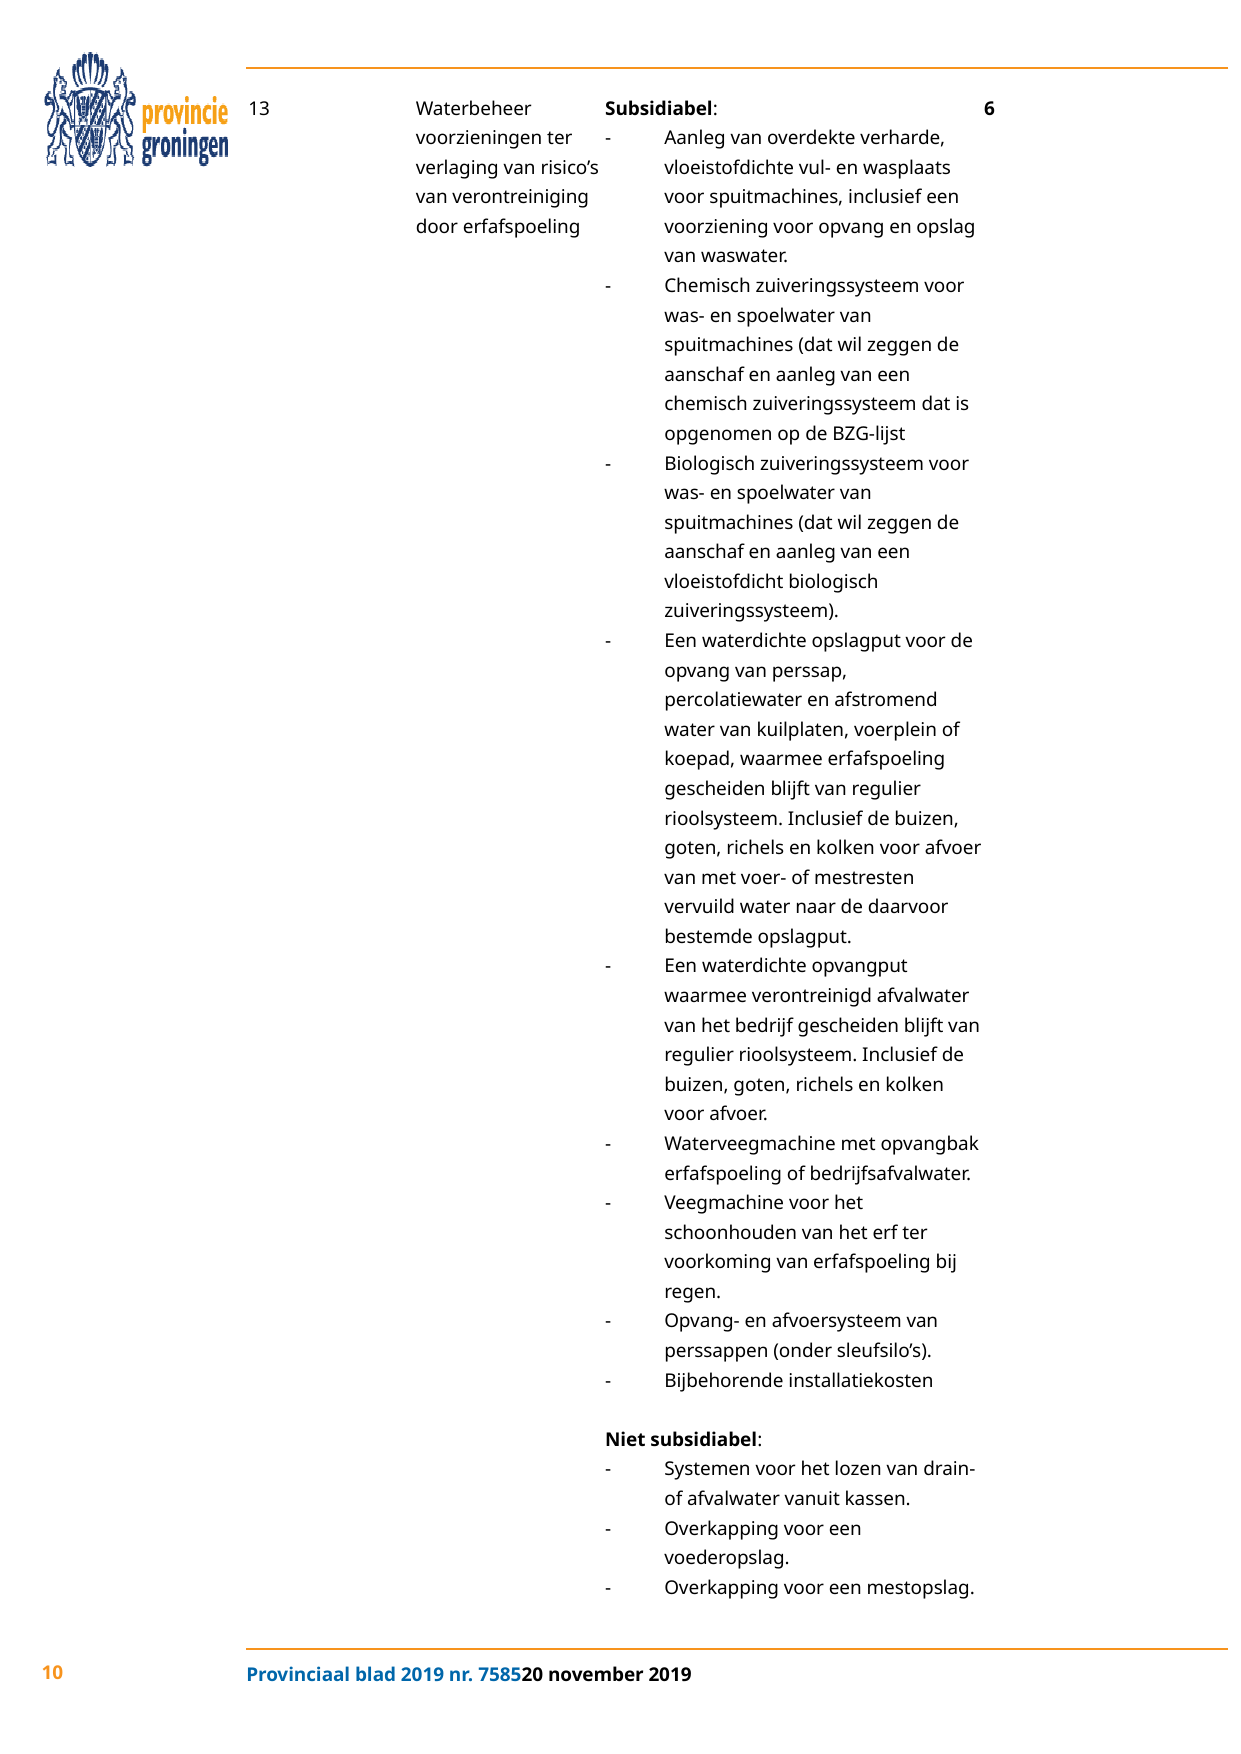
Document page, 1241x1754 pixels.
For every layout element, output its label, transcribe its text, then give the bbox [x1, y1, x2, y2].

table_cell Subsidiabel: Aanleg van overdekte verharde, vloeistofdichte vul- en wasplaats voor spuitmachines, inclusief een voorziening voor opvang en opslag van waswater. Chemisch zuiveringssysteem voor was- en spoelwater van spuitmachines (dat wil zeggen de aanschaf en aanleg van een chemisch zuiveringssysteem dat is opgenomen op de BZG-lijst Biologisch zuiveringssysteem voor was- en spoelwater van spuitmachines (dat wil zeggen de aanschaf en aanleg van een vloeistofdicht biologisch zuiveringssysteem). Een waterdichte opslagput voor de opvang van perssap, percolatiewater en afstromend water van kuilplaten, voerplein of koepad, waarmee erfafspoeling gescheiden blijft van regulier rioolsysteem. Inclusief de buizen, goten, richels en kolken voor afvoer van met voer- of mestresten vervuild water naar de daarvoor bestemde opslagput. Een waterdichte opvangput waarmee verontreinigd afvalwater van het bedrijf gescheiden blijft van regulier rioolsysteem. Inclusief de buizen, goten, richels en kolken voor afvoer. Waterveegmachine met opvangbak erfafspoeling of bedrijfsafvalwater. Veegmachine voor het schoonhouden van het erf ter voorkoming van erfafspoeling bij regen. Opvang- en afvoersysteem van perssappen (onder sleufsilo’s). Bijbehorende installatiekosten Niet subsidiabel: Systemen voor het lozen van drain- of afvalwater vanuit kassen. Overkapping voor een voederopslag. Overkapping voor een mestopslag. [605, 95, 984, 1600]
table_cell 6 [984, 95, 1152, 1600]
picture [41, 47, 231, 172]
table_cell 13 [248, 95, 416, 1600]
table_cell Waterbeheer voorzieningen ter verlaging van risico’s van verontreiniging door erfafspoeling [416, 95, 605, 1600]
